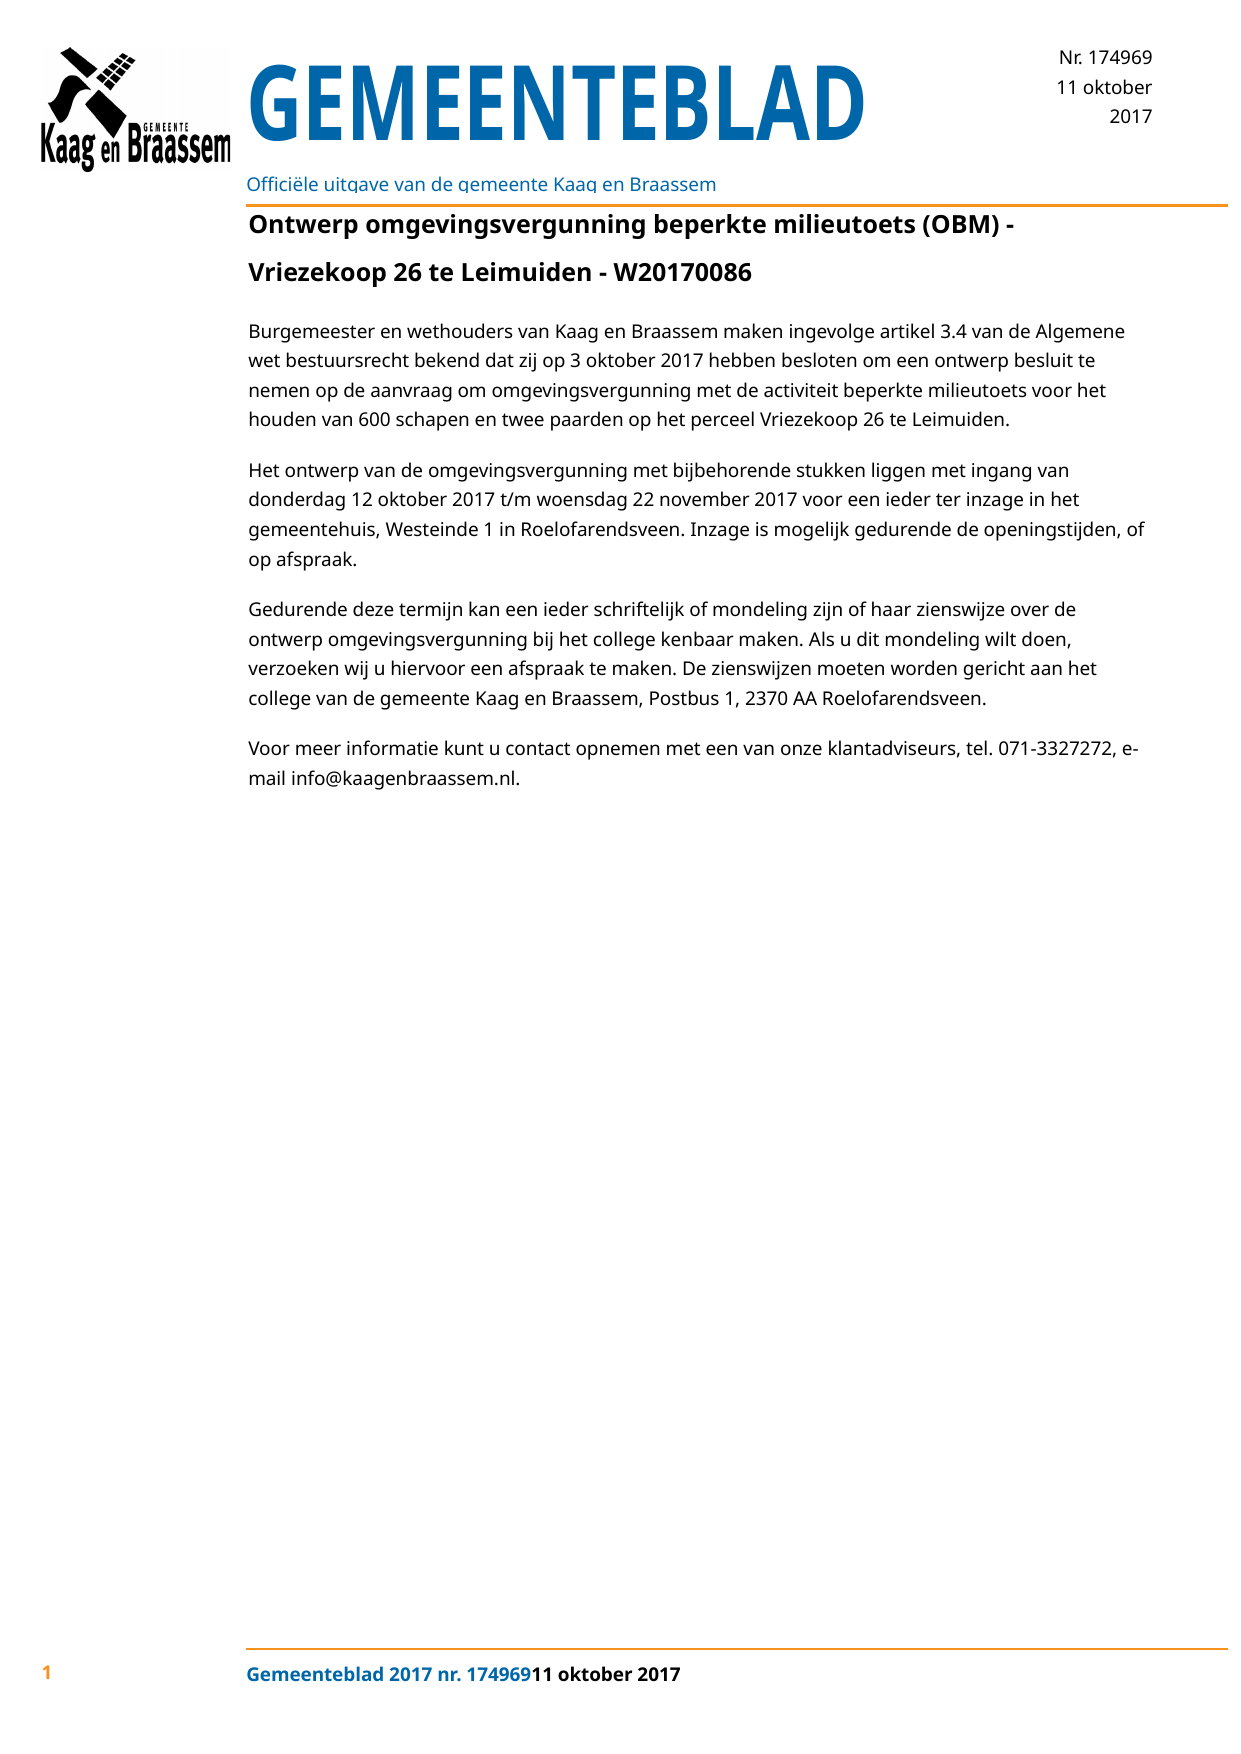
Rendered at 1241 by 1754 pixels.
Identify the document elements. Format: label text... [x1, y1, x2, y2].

text Voor meer informatie kunt u contact opnemen met een van onze klantadviseurs, tel. 071-3327272, e-mail info@kaagenbraassem.nl. [248, 735, 1152, 791]
text Ontwerp omgevingsvergunning beperkte milieutoets (OBM) - Vriezekoop 26 te Leimuiden - W20170086 [248, 207, 1152, 288]
text Het ontwerp van de omgevingsvergunning met bijbehorende stukken liggen met ingang van donderdag 12 oktober 2017 t/m woensdag 22 november 2017 voor een ieder ter inzage in het gemeentehuis, Westeinde 1 in Roelofarendsveen. Inzage is mogelijk gedurende de openingstijden, of op afspraak. [248, 457, 1152, 572]
picture [41, 47, 231, 172]
text Gedurende deze termijn kan een ieder schriftelijk of mondeling zijn of haar zienswijze over de ontwerp omgevingsvergunning bij het college kenbaar maken. Als u dit mondeling wilt doen, verzoeken wij u hiervoor een afspraak te maken. De zienswijzen moeten worden gericht aan het college van de gemeente Kaag en Braassem, Postbus 1, 2370 AA Roelofarendsveen. [248, 596, 1152, 711]
text Burgemeester en wethouders van Kaag en Braassem maken ingevolge artikel 3.4 van de Algemene wet bestuursrecht bekend dat zij op 3 oktober 2017 hebben besloten om een ontwerp besluit te nemen op de aanvraag om omgevingsvergunning met de activiteit beperkte milieutoets voor het houden van 600 schapen en twee paarden op het perceel Vriezekoop 26 te Leimuiden. [248, 318, 1152, 432]
